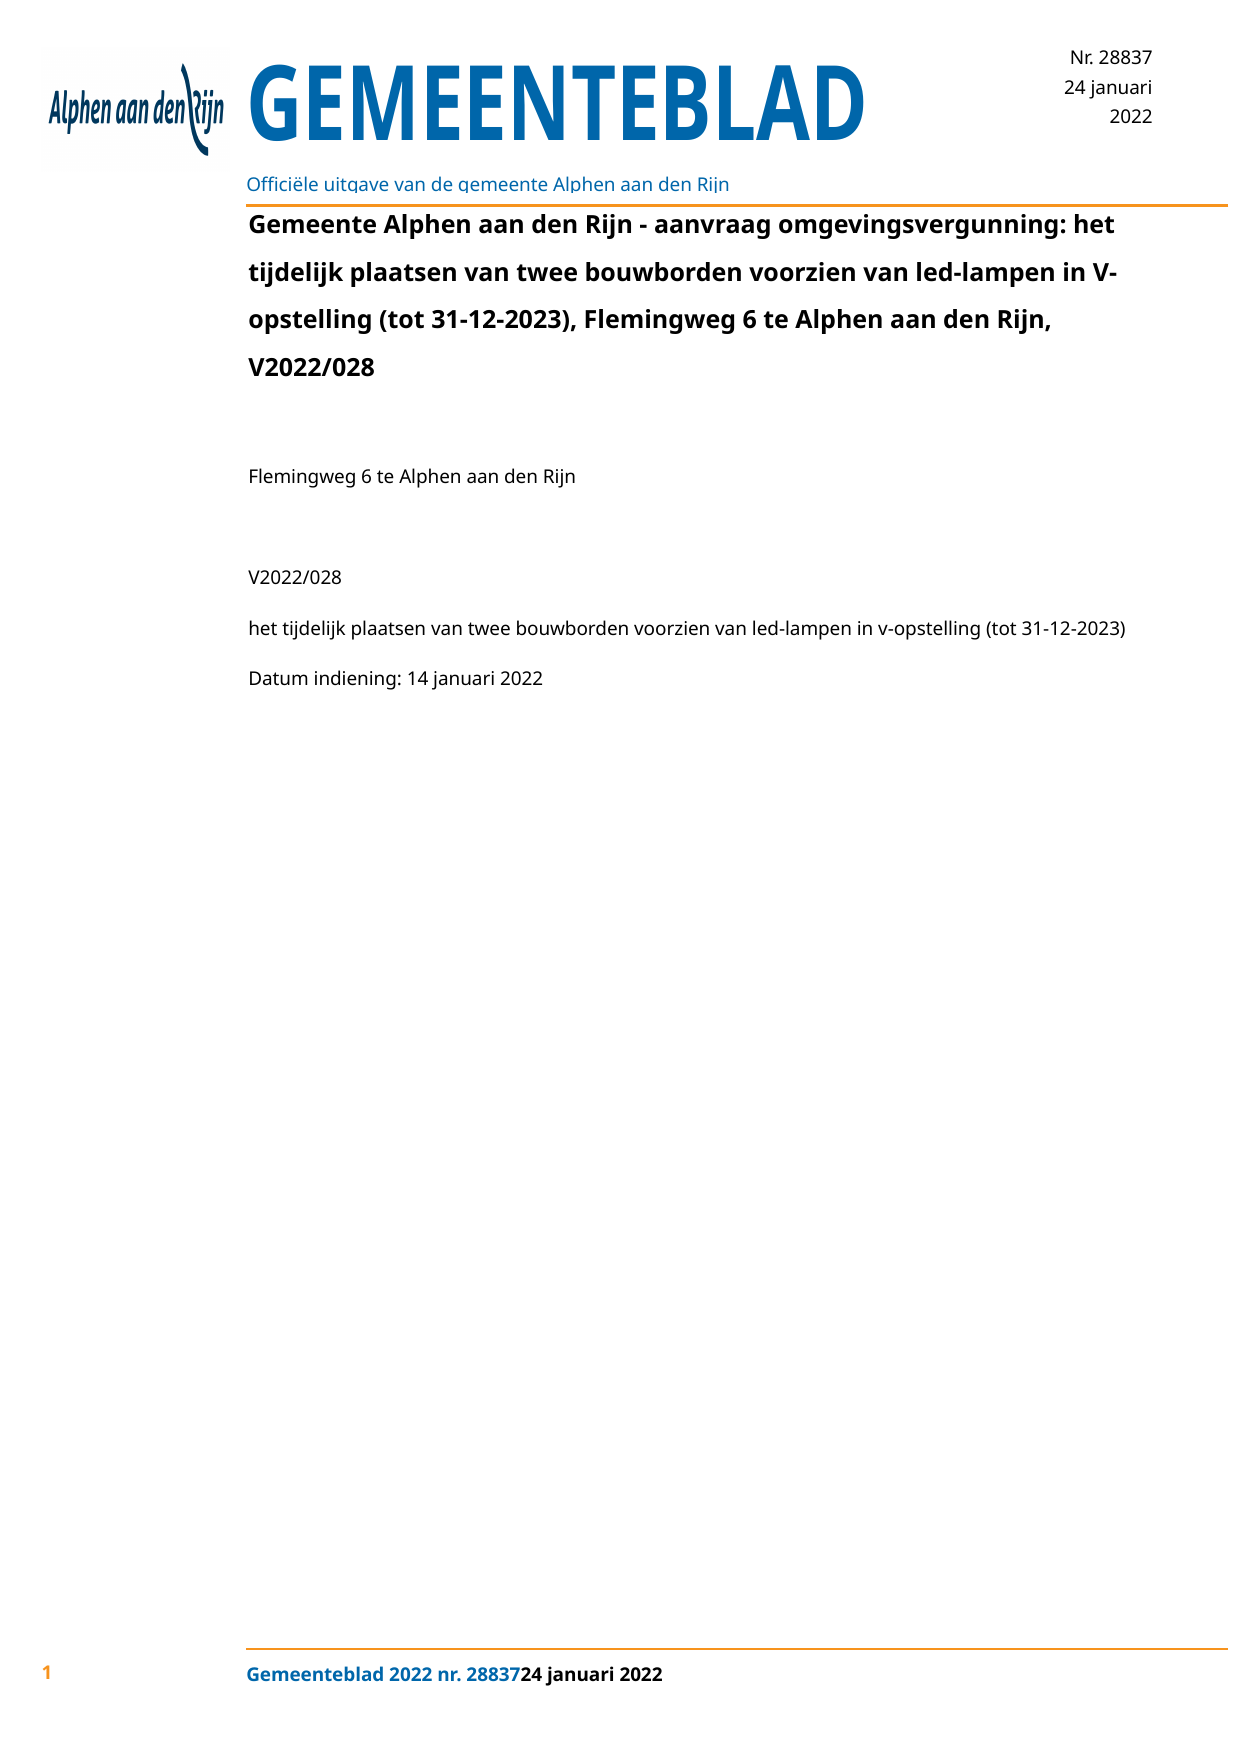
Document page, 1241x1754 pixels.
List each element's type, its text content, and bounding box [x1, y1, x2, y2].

text Flemingweg 6 te Alphen aan den Rijn [248, 463, 1152, 489]
text V2022/028 [248, 564, 1152, 590]
text het tijdelijk plaatsen van twee bouwborden voorzien van led-lampen in v-opstelling (tot 31-12-2023) [248, 615, 1152, 641]
text Gemeente Alphen aan den Rijn - aanvraag omgevingsvergunning: het tijdelijk plaatsen van twee bouwborden voorzien van led-lampen in V-opstelling (tot 31-12-2023), Flemingweg 6 te Alphen aan den Rijn, V2022/028 [248, 207, 1152, 384]
text Datum indiening: 14 januari 2022 [248, 665, 1152, 691]
picture [41, 47, 231, 172]
